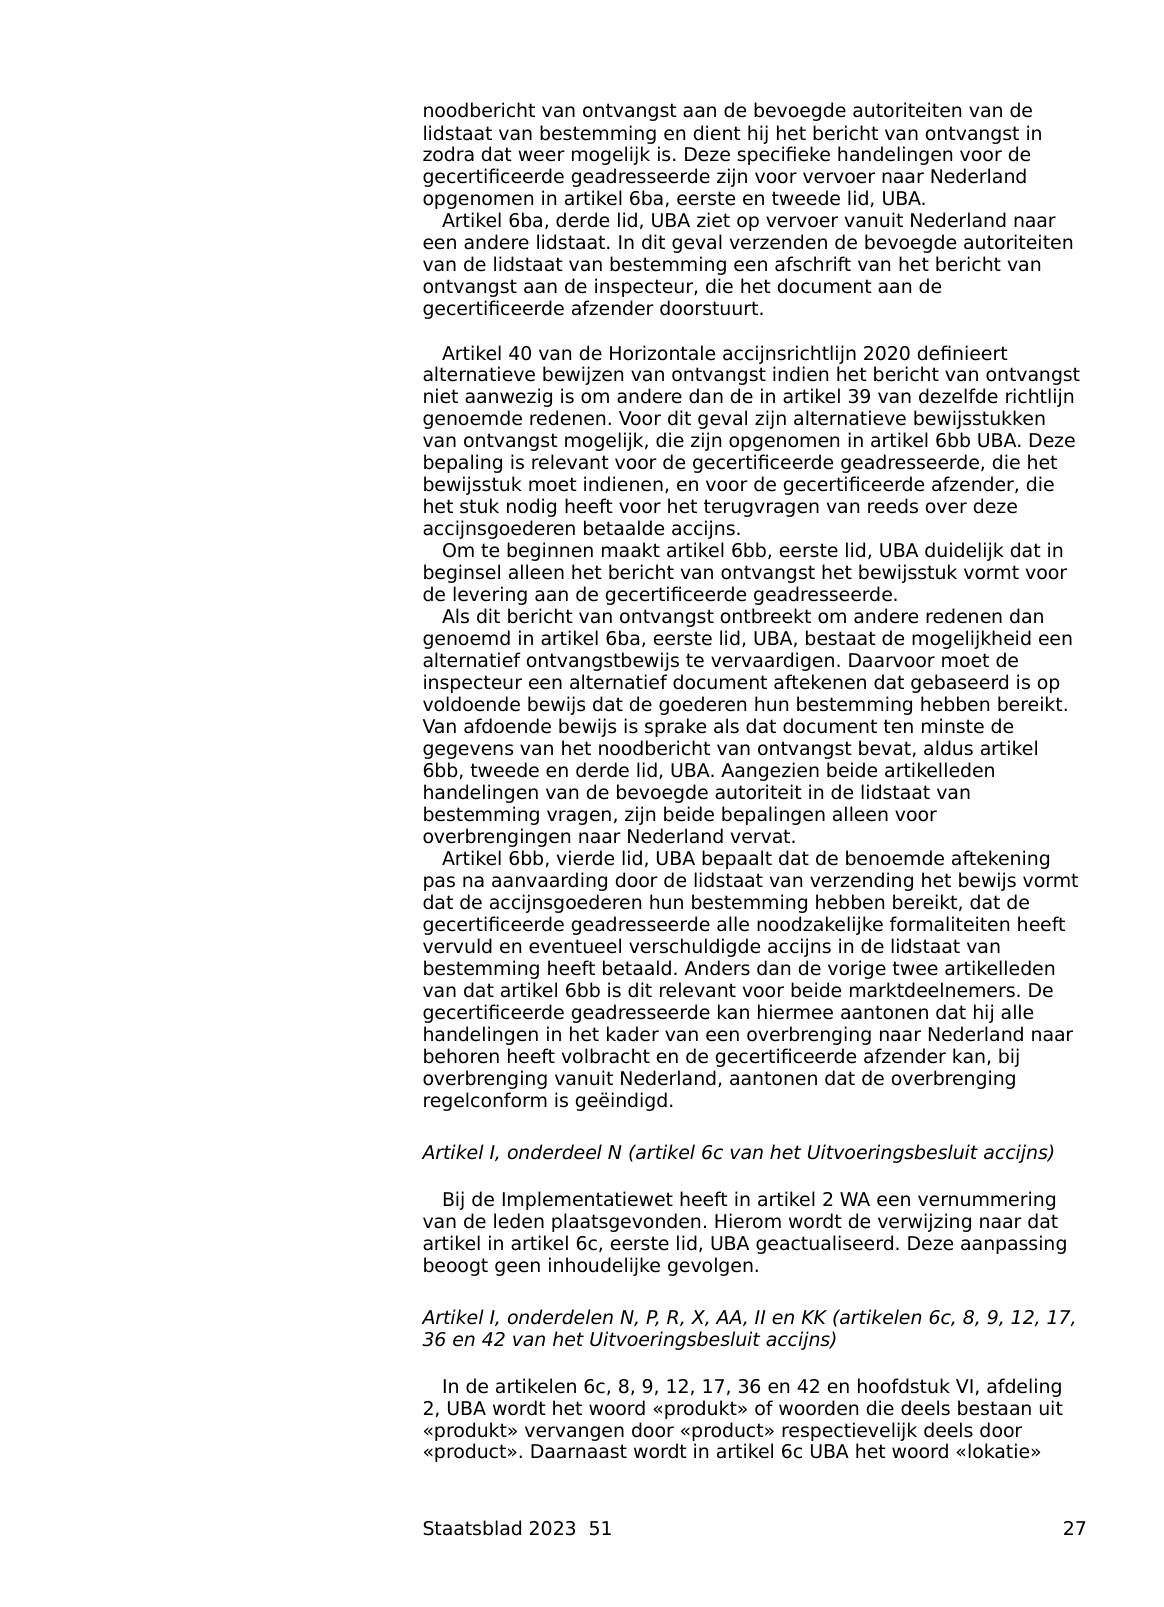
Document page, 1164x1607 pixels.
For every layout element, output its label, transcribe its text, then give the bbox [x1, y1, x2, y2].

text In de artikelen 6c, 8, 9, 12, 17, 36 en 42 en hoofdstuk VI, afdeling 2, UBA wordt het woord «produkt» of woorden die deels bestaan uit «produkt» vervangen door «product» respectievelijk deels door «product». Daarnaast wordt in artikel 6c UBA het woord «lokatie» [422, 1376, 1087, 1463]
subtitle Artikel I, onderdelen N, P, R, X, AA, II en KK (artikelen 6c, 8, 9, 12, 17, 36 en 42 van het Uitvoeringsbesluit accijns) [422, 1307, 1087, 1351]
text Artikel 6bb, vierde lid, UBA bepaalt dat de benoemde aftekening pas na aanvaarding door de lidstaat van verzending het bewijs vormt dat de accijnsgoederen hun bestemming hebben bereikt, dat de gecertificeerde geadresseerde alle noodzakelijke formaliteiten heeft vervuld en eventueel verschuldigde accijns in de lidstaat van bestemming heeft betaald. Anders dan de vorige twee artikelleden van dat artikel 6bb is dit relevant voor beide marktdeelnemers. De gecertificeerde geadresseerde kan hiermee aantonen dat hij alle handelingen in het kader van een overbrenging naar Nederland naar behoren heeft volbracht en de gecertificeerde afzender kan, bij overbrenging vanuit Nederland, aantonen dat de overbrenging regelconform is geëindigd. [422, 848, 1087, 1112]
text Bij de Implementatiewet heeft in artikel 2 WA een vernummering van de leden plaatsgevonden. Hierom wordt de verwijzing naar dat artikel in artikel 6c, eerste lid, UBA geactualiseerd. Deze aanpassing beoogt geen inhoudelijke gevolgen. [422, 1189, 1087, 1277]
text Artikel 6ba, derde lid, UBA ziet op vervoer vanuit Nederland naar een andere lidstaat. In dit geval verzenden de bevoegde autoriteiten van de lidstaat van bestemming een afschrift van het bericht van ontvangst aan de inspecteur, die het document aan de gecertificeerde afzender doorstuurt. [422, 210, 1087, 320]
text noodbericht van ontvangst aan de bevoegde autoriteiten van de lidstaat van bestemming en dient hij het bericht van ontvangst in zodra dat weer mogelijk is. Deze specifieke handelingen voor de gecertificeerde geadresseerde zijn voor vervoer naar Nederland opgenomen in artikel 6ba, eerste en tweede lid, UBA. [422, 100, 1087, 210]
text Als dit bericht van ontvangst ontbreekt om andere redenen dan genoemd in artikel 6ba, eerste lid, UBA, bestaat de mogelijkheid een alternatief ontvangstbewijs te vervaardigen. Daarvoor moet de inspecteur een alternatief document aftekenen dat gebaseerd is op voldoende bewijs dat de goederen hun bestemming hebben bereikt. Van afdoende bewijs is sprake als dat document ten minste de gegevens van het noodbericht van ontvangst bevat, aldus artikel 6bb, tweede en derde lid, UBA. Aangezien beide artikelleden handelingen van de bevoegde autoriteit in de lidstaat van bestemming vragen, zijn beide bepalingen alleen voor overbrengingen naar Nederland vervat. [422, 606, 1087, 848]
text Om te beginnen maakt artikel 6bb, eerste lid, UBA duidelijk dat in beginsel alleen het bericht van ontvangst het bewijsstuk vormt voor de levering aan de gecertificeerde geadresseerde. [422, 540, 1087, 606]
subtitle Artikel I, onderdeel N (artikel 6c van het Uitvoeringsbesluit accijns) [422, 1142, 1087, 1164]
text Artikel 40 van de Horizontale accijnsrichtlijn 2020 definieert alternatieve bewijzen van ontvangst indien het bericht van ontvangst niet aanwezig is om andere dan de in artikel 39 van dezelfde richtlijn genoemde redenen. Voor dit geval zijn alternatieve bewijsstukken van ontvangst mogelijk, die zijn opgenomen in artikel 6bb UBA. Deze bepaling is relevant voor de gecertificeerde geadresseerde, die het bewijsstuk moet indienen, en voor de gecertificeerde afzender, die het stuk nodig heeft voor het terugvragen van reeds over deze accijnsgoederen betaalde accijns. [422, 342, 1087, 540]
